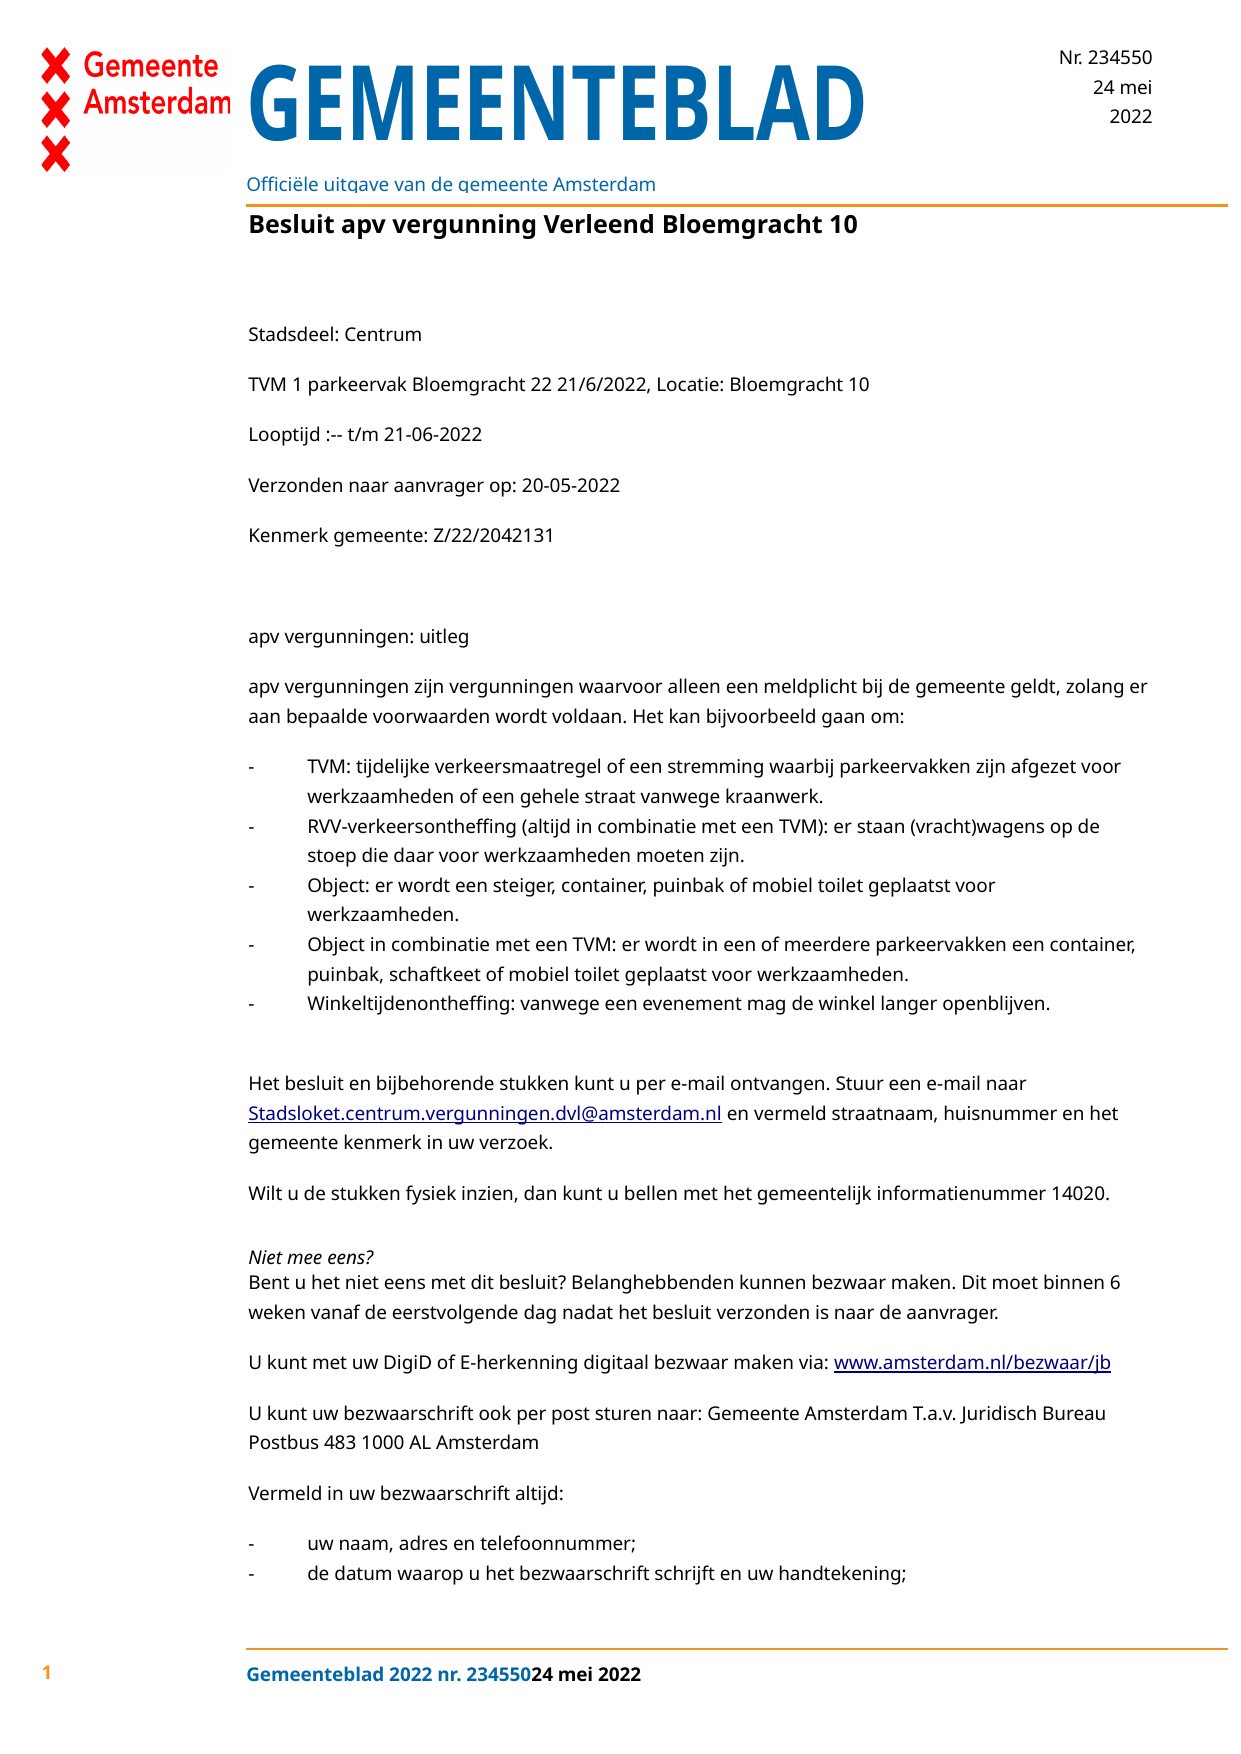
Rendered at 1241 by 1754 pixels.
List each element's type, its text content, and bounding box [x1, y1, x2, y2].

text apv vergunningen zijn vergunningen waarvoor alleen een meldplicht bij de gemeente geldt, zolang er aan bepaalde voorwaarden wordt voldaan. Het kan bijvoorbeeld gaan om: [248, 674, 1152, 729]
text Looptijd :-- t/m 21-06-2022 [248, 422, 1152, 447]
text Verzonden naar aanvrager op: 20-05-2022 [248, 472, 1152, 498]
list TVM: tijdelijke verkeersmaatregel of een stremming waarbij parkeervakken zijn afgezet voor werkzaamheden of een gehele straat vanwege kraanwerk. [248, 754, 1152, 809]
list RVV-verkeersontheffing (altijd in combinatie met een TVM): er staan (vracht)wagens op de stoep die daar voor werkzaamheden moeten zijn. [248, 813, 1152, 868]
text U kunt met uw DigiD of E-herkenning digitaal bezwaar maken via: www.amsterdam.nl/bezwaar/jb [248, 1349, 1152, 1375]
text Het besluit en bijbehorende stukken kunt u per e-mail ontvangen. Stuur een e-mail naar Stadsloket.centrum.vergunningen.dvl@amsterdam.nl en vermeld straatnaam, huisnummer en het gemeente kenmerk in uw verzoek. [248, 1070, 1152, 1155]
text Kenmerk gemeente: Z/22/2042131 [248, 522, 1152, 548]
text Wilt u de stukken fysiek inzien, dan kunt u bellen met het gemeentelijk informatienummer 14020. [248, 1180, 1152, 1206]
text TVM 1 parkeervak Bloemgracht 22 21/6/2022, Locatie: Bloemgracht 10 [248, 371, 1152, 397]
list Object in combinatie met een TVM: er wordt in een of meerdere parkeervakken een container, puinbak, schaftkeet of mobiel toilet geplaatst voor werkzaamheden. [248, 931, 1152, 986]
text Besluit apv vergunning Verleend Bloemgracht 10 [248, 207, 1152, 241]
text Bent u het niet eens met dit besluit? Belanghebbenden kunnen bezwaar maken. Dit moet binnen 6 weken vanaf de eerstvolgende dag nadat het besluit verzonden is naar de aanvrager. [248, 1269, 1152, 1325]
text apv vergunningen: uitleg [248, 623, 1152, 649]
text Vermeld in uw bezwaarschrift altijd: [248, 1480, 1152, 1506]
text Niet mee eens? [248, 1244, 1152, 1269]
text Stadsdeel: Centrum [248, 321, 1152, 346]
list Winkeltijdenontheffing: vanwege een evenement mag de winkel langer openblijven. [248, 990, 1152, 1016]
list Object: er wordt een steiger, container, puinbak of mobiel toilet geplaatst voor werkzaamheden. [248, 872, 1152, 927]
list uw naam, adres en telefoonnummer; [248, 1530, 1152, 1556]
list de datum waarop u het bezwaarschrift schrijft en uw handtekening; [248, 1560, 1152, 1586]
picture [41, 47, 231, 172]
text U kunt uw bezwaarschrift ook per post sturen naar: Gemeente Amsterdam T.a.v. Juridisch Bureau Postbus 483 1000 AL Amsterdam [248, 1400, 1152, 1455]
